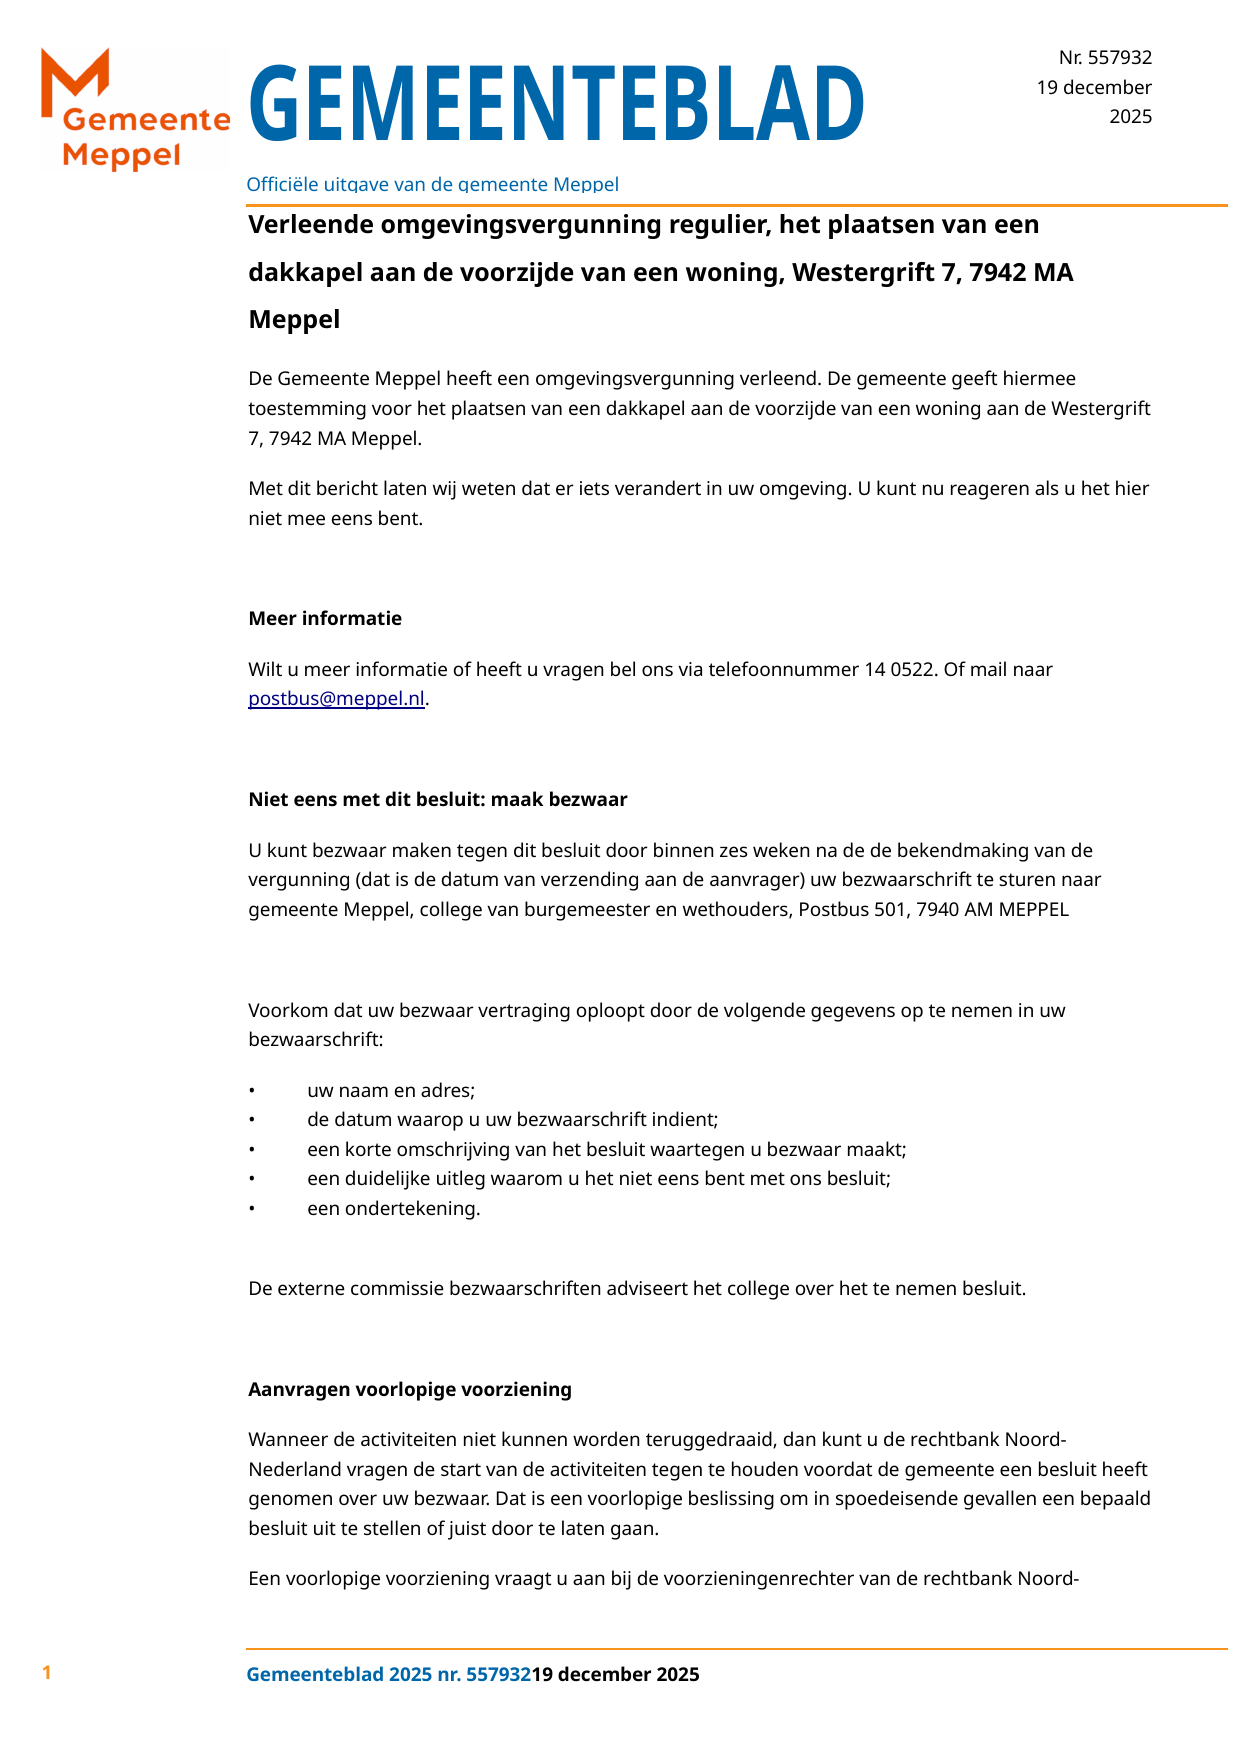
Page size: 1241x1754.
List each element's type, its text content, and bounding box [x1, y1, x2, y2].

picture [41, 47, 231, 172]
text Niet eens met dit besluit: maak bezwaar [248, 786, 1152, 812]
text Wilt u meer informatie of heeft u vragen bel ons via telefoonnummer 14 0522. Of mail naar postbus@meppel.nl. [248, 656, 1152, 711]
text Voorkom dat uw bezwaar vertraging oploopt door de volgende gegevens op te nemen in uw bezwaarschrift: [248, 997, 1152, 1052]
text Meer informatie [248, 606, 1152, 631]
text De externe commissie bezwaarschriften adviseert het college over het te nemen besluit. [248, 1275, 1152, 1301]
list een ondertekening. [248, 1195, 1152, 1221]
text Een voorlopige voorziening vraagt u aan bij de voorzieningenrechter van de rechtbank Noord- [248, 1566, 1152, 1591]
list een duidelijke uitleg waarom u het niet eens bent met ons besluit; [248, 1166, 1152, 1191]
text De Gemeente Meppel heeft een omgevingsvergunning verleend. De gemeente geeft hiermee toestemming voor het plaatsen van een dakkapel aan de voorzijde van een woning aan de Westergrift 7, 7942 MA Meppel. [248, 366, 1152, 450]
list uw naam en adres; [248, 1077, 1152, 1102]
text Aanvragen voorlopige voorziening [248, 1376, 1152, 1402]
list een korte omschrijving van het besluit waartegen u bezwaar maakt; [248, 1136, 1152, 1162]
text Met dit bericht laten wij weten dat er iets verandert in uw omgeving. U kunt nu reageren als u het hier niet mee eens bent. [248, 475, 1152, 530]
text U kunt bezwaar maken tegen dit besluit door binnen zes weken na de de bekendmaking van de vergunning (dat is de datum van verzending aan de aanvrager) uw bezwaarschrift te sturen naar gemeente Meppel, college van burgemeester en wethouders, Postbus 501, 7940 AM MEPPEL [248, 837, 1152, 922]
list de datum waarop u uw bezwaarschrift indient; [248, 1106, 1152, 1132]
text Verleende omgevingsvergunning regulier, het plaatsen van een dakkapel aan de voorzijde van een woning, Westergrift 7, 7942 MA Meppel [248, 207, 1152, 336]
text Wanneer de activiteiten niet kunnen worden teruggedraaid, dan kunt u de rechtbank Noord-Nederland vragen de start van de activiteiten tegen te houden voordat de gemeente een besluit heeft genomen over uw bezwaar. Dat is een voorlopige beslissing om in spoedeisende gevallen een bepaald besluit uit te stellen of juist door te laten gaan. [248, 1426, 1152, 1541]
